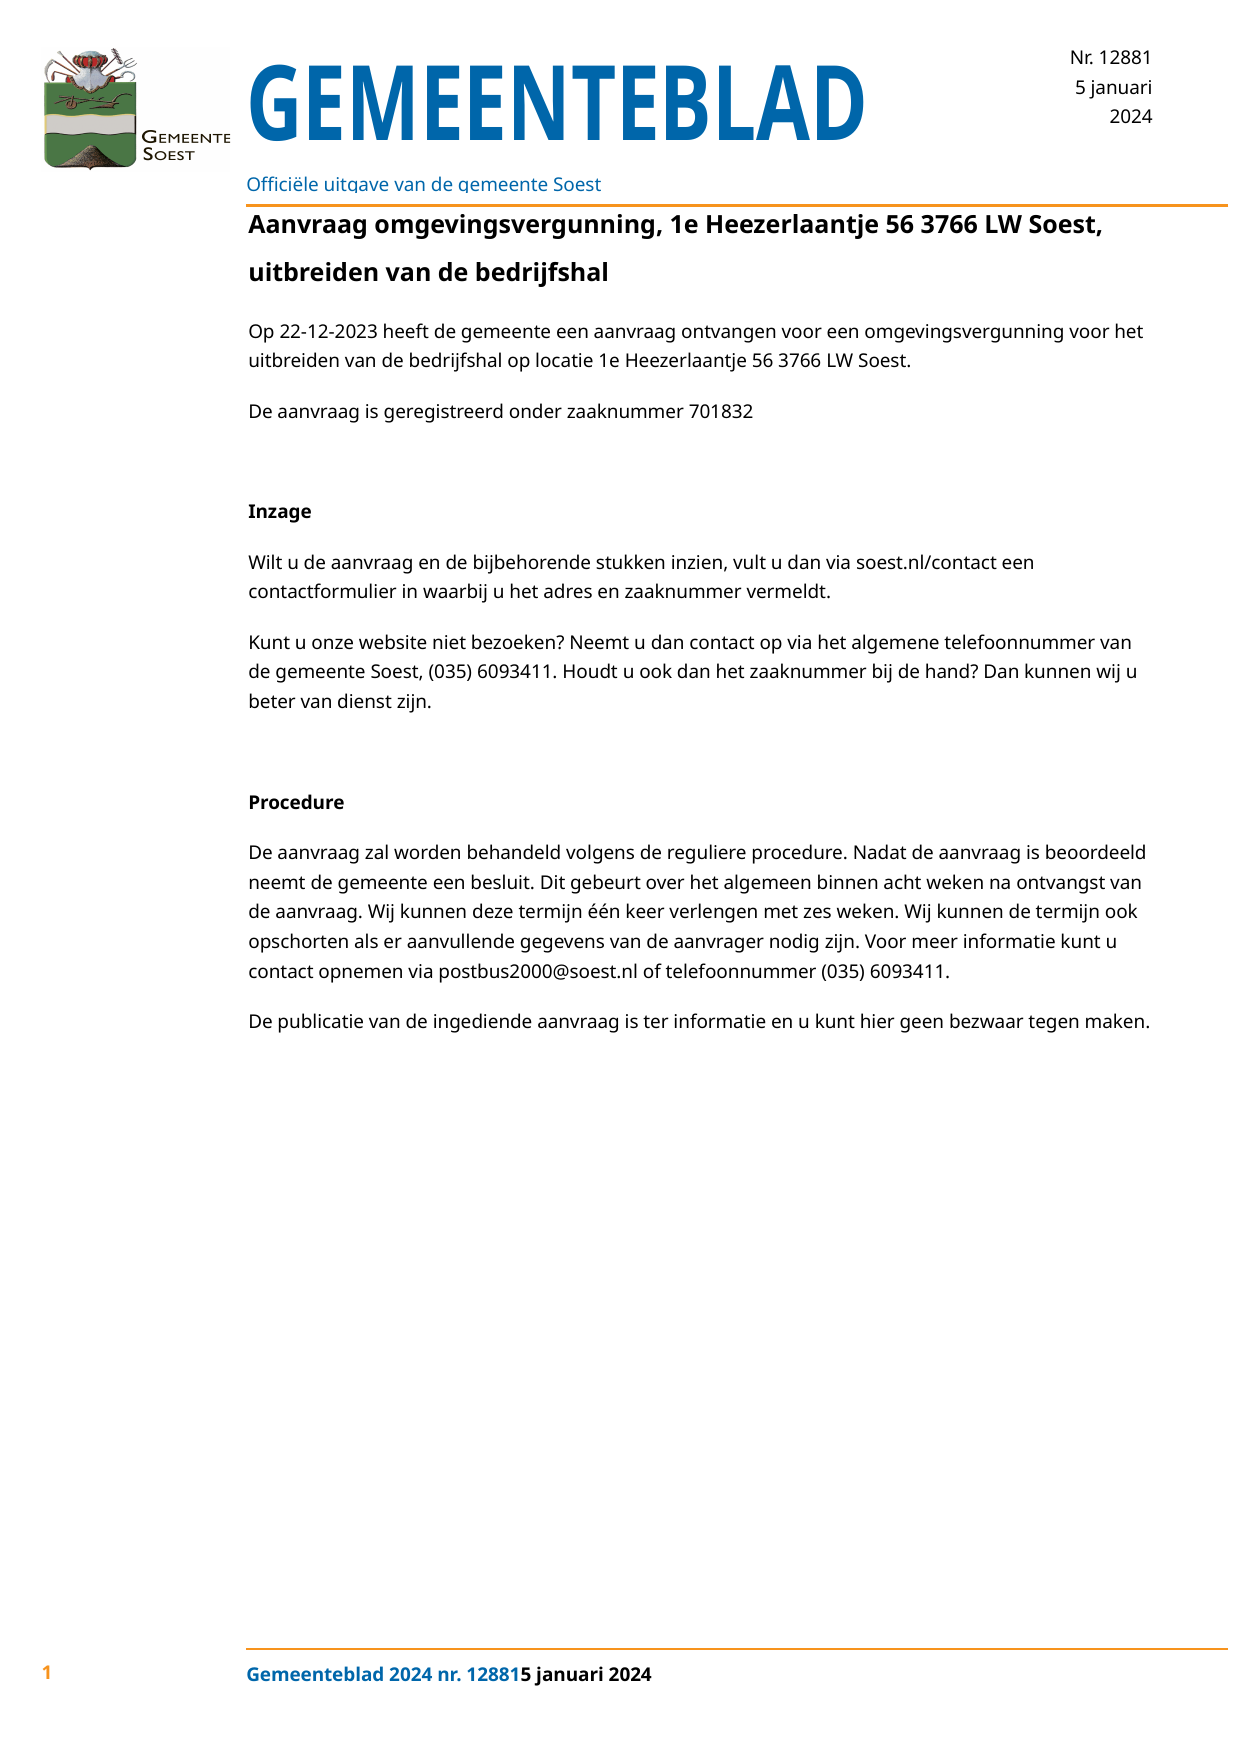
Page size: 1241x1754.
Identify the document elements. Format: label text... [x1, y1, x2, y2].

text Aanvraag omgevingsvergunning, 1e Heezerlaantje 56 3766 LW Soest, uitbreiden van de bedrijfshal [248, 207, 1152, 288]
text De aanvraag is geregistreerd onder zaaknummer 701832 [248, 398, 1152, 424]
text Op 22-12-2023 heeft de gemeente een aanvraag ontvangen voor een omgevingsvergunning voor het uitbreiden van de bedrijfshal op locatie 1e Heezerlaantje 56 3766 LW Soest. [248, 318, 1152, 373]
text Wilt u de aanvraag en de bijbehorende stukken inzien, vult u dan via soest.nl/contact een contactformulier in waarbij u het adres en zaaknummer vermeldt. [248, 549, 1152, 604]
text Inzage [248, 499, 1152, 524]
text Kunt u onze website niet bezoeken? Neemt u dan contact op via het algemene telefoonnummer van de gemeente Soest, (035) 6093411. Houdt u ook dan het zaaknummer bij de hand? Dan kunnen wij u beter van dienst zijn. [248, 629, 1152, 714]
text De publicatie van de ingediende aanvraag is ter informatie en u kunt hier geen bezwaar tegen maken. [248, 1008, 1152, 1034]
picture [41, 47, 231, 172]
text De aanvraag zal worden behandeld volgens de reguliere procedure. Nadat de aanvraag is beoordeeld neemt de gemeente een besluit. Dit gebeurt over het algemeen binnen acht weken na ontvangst van de aanvraag. Wij kunnen deze termijn één keer verlengen met zes weken. Wij kunnen de termijn ook opschorten als er aanvullende gegevens van de aanvrager nodig zijn. Voor meer informatie kunt u contact opnemen via postbus2000@soest.nl of telefoonnummer (035) 6093411. [248, 839, 1152, 984]
text Procedure [248, 789, 1152, 815]
